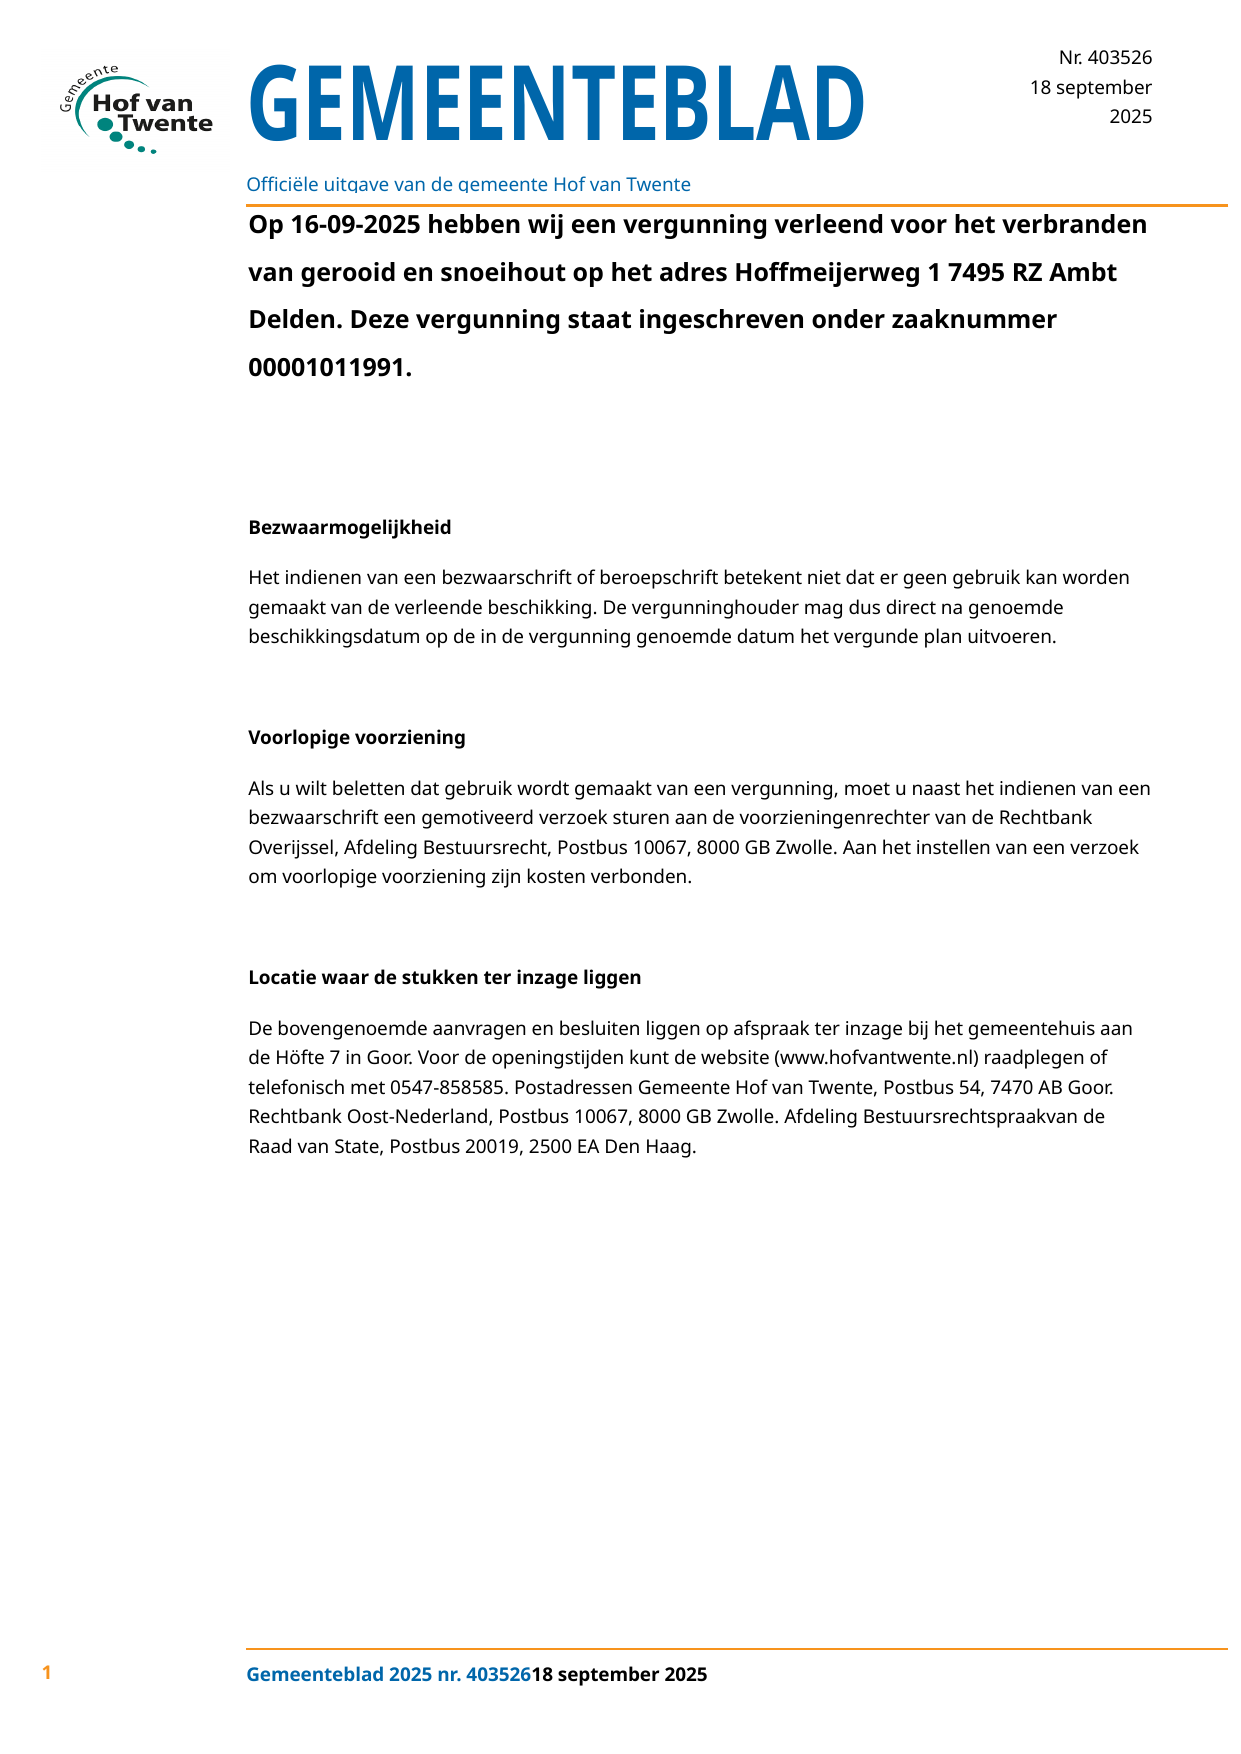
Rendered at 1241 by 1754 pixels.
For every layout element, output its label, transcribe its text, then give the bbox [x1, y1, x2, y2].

text Op 16-09-2025 hebben wij een vergunning verleend voor het verbranden van gerooid en snoeihout op het adres Hoffmeijerweg 1 7495 RZ Ambt Delden. Deze vergunning staat ingeschreven onder zaaknummer 00001011991. [248, 207, 1152, 384]
text Voorlopige voorziening [248, 724, 1152, 750]
text Locatie waar de stukken ter inzage liggen [248, 964, 1152, 990]
text Het indienen van een bezwaarschrift of beroepschrift betekent niet dat er geen gebruik kan worden gemaakt van de verleende beschikking. De vergunninghouder mag dus direct na genoemde beschikkingsdatum op de in de vergunning genoemde datum het vergunde plan uitvoeren. [248, 564, 1152, 649]
text Als u wilt beletten dat gebruik wordt gemaakt van een vergunning, moet u naast het indienen van een bezwaarschrift een gemotiveerd verzoek sturen aan de voorzieningenrechter van de Rechtbank Overijssel, Afdeling Bestuursrecht, Postbus 10067, 8000 GB Zwolle. Aan het instellen van een verzoek om voorlopige voorziening zijn kosten verbonden. [248, 775, 1152, 889]
text Bezwaarmogelijkheid [248, 514, 1152, 540]
picture [41, 47, 231, 172]
text De bovengenoemde aanvragen en besluiten liggen op afspraak ter inzage bij het gemeentehuis aan de Höfte 7 in Goor. Voor de openingstijden kunt de website (www.hofvantwente.nl) raadplegen of telefonisch met 0547-858585. Postadressen Gemeente Hof van Twente, Postbus 54, 7470 AB Goor. Rechtbank Oost-Nederland, Postbus 10067, 8000 GB Zwolle. Afdeling Bestuursrechtspraakvan de Raad van State, Postbus 20019, 2500 EA Den Haag. [248, 1015, 1152, 1159]
